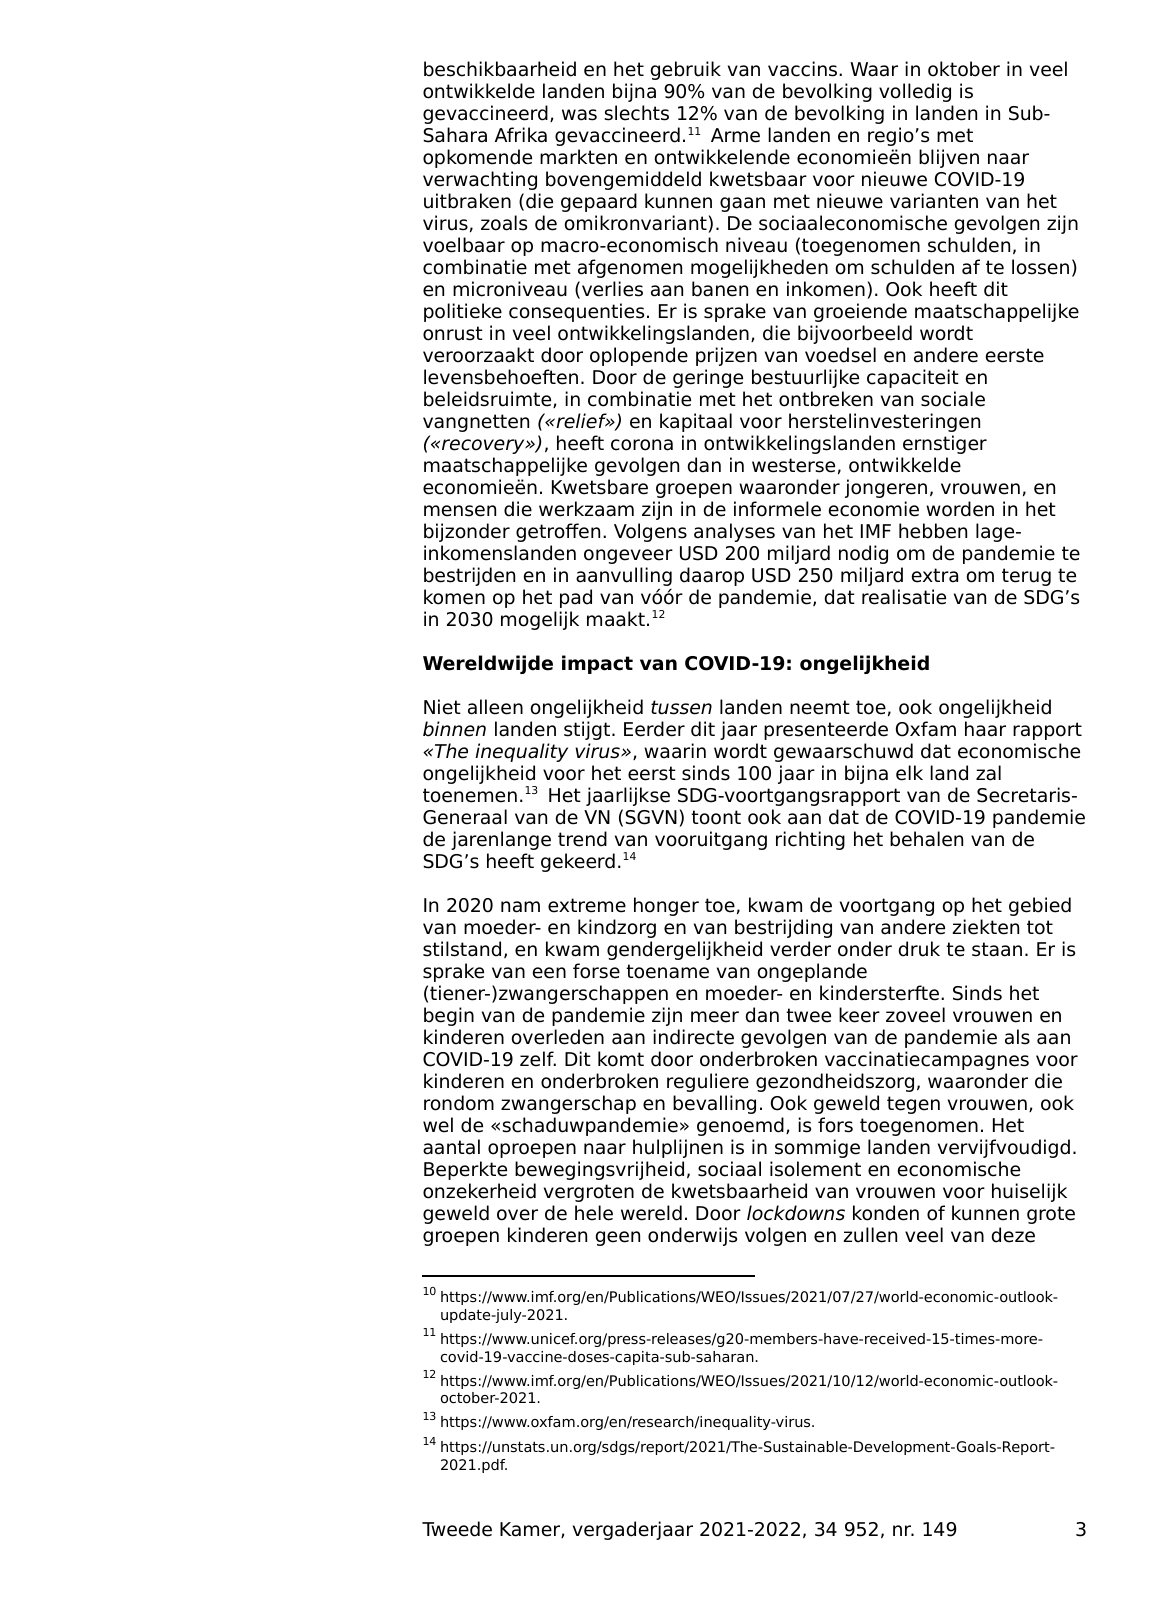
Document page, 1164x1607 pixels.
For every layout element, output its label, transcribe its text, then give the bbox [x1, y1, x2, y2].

text In 2020 nam extreme honger toe, kwam de voortgang op het gebied van moeder- en kindzorg en van bestrijding van andere ziekten tot stilstand, en kwam gendergelijkheid verder onder druk te staan. Er is sprake van een forse toename van ongeplande (tiener-)zwangerschappen en moeder- en kindersterfte. Sinds het begin van de pandemie zijn meer dan twee keer zoveel vrouwen en kinderen overleden aan indirecte gevolgen van de pandemie als aan COVID-19 zelf. Dit komt door onderbroken vaccinatiecampagnes voor kinderen en onderbroken reguliere gezondheidszorg, waaronder die rondom zwangerschap en bevalling. Ook geweld tegen vrouwen, ook wel de «schaduwpandemie» genoemd, is fors toegenomen. Het aantal oproepen naar hulplijnen is in sommige landen vervijfvoudigd. Beperkte bewegingsvrijheid, sociaal isolement en economische onzekerheid vergroten de kwetsbaarheid van vrouwen voor huiselijk geweld over de hele wereld. Door lockdowns konden of kunnen grote groepen kinderen geen onderwijs volgen en zullen veel van deze [422, 895, 1087, 1247]
text Niet alleen ongelijkheid tussen landen neemt toe, ook ongelijkheid binnen landen stijgt. Eerder dit jaar presenteerde Oxfam haar rapport «The inequality virus», waarin wordt gewaarschuwd dat economische ongelijkheid voor het eerst sinds 100 jaar in bijna elk land zal toenemen. Het jaarlijkse SDG-voortgangsrapport van de Secretaris-Generaal van de VN (SGVN) toont ook aan dat de COVID-19 pandemie de jarenlange trend van vooruitgang richting het behalen van de SDG’s heeft gekeerd. [422, 697, 1087, 873]
text https://www.imf.org/en/Publications/WEO/Issues/2021/07/27/world-economic-outlook-update-july-2021. [422, 1285, 1087, 1324]
text https://www.oxfam.org/en/research/inequality-virus. [422, 1410, 1087, 1432]
text https://www.unicef.org/press-releases/g20-members-have-received-15-times-more-covid-19-vaccine-doses-capita-sub-saharan. [422, 1327, 1087, 1366]
text beschikbaarheid en het gebruik van vaccins. Waar in oktober in veel ontwikkelde landen bijna 90% van de bevolking volledig is gevaccineerd, was slechts 12% van de bevolking in landen in Sub-Sahara Afrika gevaccineerd. Arme landen en regio’s met opkomende markten en ontwikkelende economieën blijven naar verwachting bovengemiddeld kwetsbaar voor nieuwe COVID-19 uitbraken (die gepaard kunnen gaan met nieuwe varianten van het virus, zoals de omikronvariant). De sociaaleconomische gevolgen zijn voelbaar op macro-economisch niveau (toegenomen schulden, in combinatie met afgenomen mogelijkheden om schulden af te lossen) en microniveau (verlies aan banen en inkomen). Ook heeft dit politieke consequenties. Er is sprake van groeiende maatschappelijke onrust in veel ontwikkelingslanden, die bijvoorbeeld wordt veroorzaakt door oplopende prijzen van voedsel en andere eerste levensbehoeften. Door de geringe bestuurlijke capaciteit en beleidsruimte, in combinatie met het ontbreken van sociale vangnetten («relief») en kapitaal voor herstelinvesteringen («recovery»), heeft corona in ontwikkelingslanden ernstiger maatschappelijke gevolgen dan in westerse, ontwikkelde economieën. Kwetsbare groepen waaronder jongeren, vrouwen, en mensen die werkzaam zijn in de informele economie worden in het bijzonder getroffen. Volgens analyses van het IMF hebben lage-inkomenslanden ongeveer USD 200 miljard nodig om de pandemie te bestrijden en in aanvulling daarop USD 250 miljard extra om terug te komen op het pad van vóór de pandemie, dat realisatie van de SDG’s in 2030 mogelijk maakt. [422, 59, 1087, 631]
text https://unstats.un.org/sdgs/report/2021/The-Sustainable-Development-Goals-Report-2021.pdf. [422, 1435, 1087, 1474]
subtitle Wereldwijde impact van COVID-19: ongelijkheid [422, 653, 1087, 675]
text https://www.imf.org/en/Publications/WEO/Issues/2021/10/12/world-economic-outlook-october-2021. [422, 1368, 1087, 1407]
